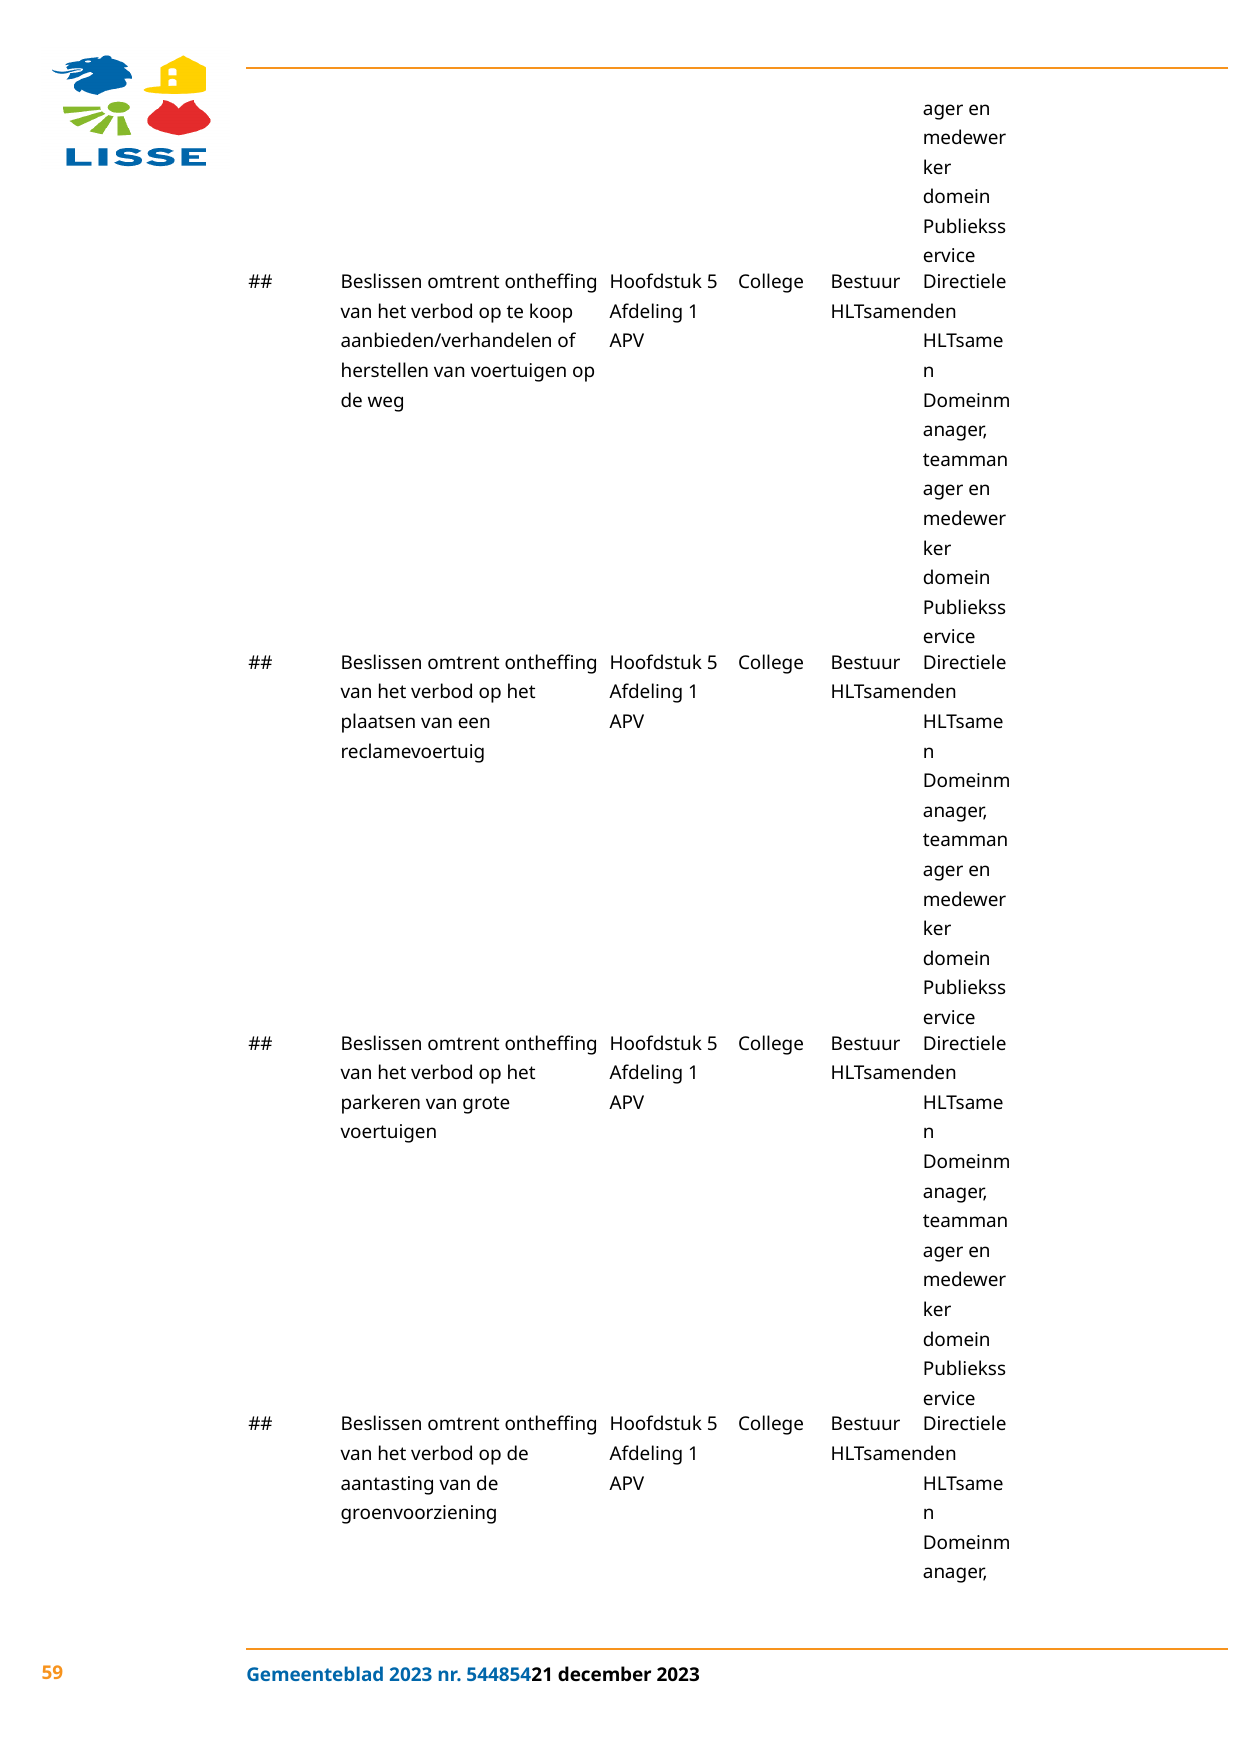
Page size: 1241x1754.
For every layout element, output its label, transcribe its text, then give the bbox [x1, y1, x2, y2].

table_cell [340, 95, 609, 268]
table_cell Bestuur HLTsamen [830, 269, 923, 649]
table_cell Directieleden HLTsamen Domeinmanager, [923, 1411, 1015, 1584]
table_cell ## [248, 1411, 340, 1584]
table_cell [609, 95, 738, 268]
table_cell Beslissen omtrent ontheffing van het verbod op de aantasting van de groenvoorziening [340, 1411, 609, 1584]
table_cell Beslissen omtrent ontheffing van het verbod op het plaatsen van een reclamevoertuig [340, 649, 609, 1030]
table_cell College [738, 1030, 830, 1411]
table_cell Beslissen omtrent ontheffing van het verbod op te koop aanbieden/verhandelen of herstellen van voertuigen op de weg [340, 269, 609, 649]
table_cell ## [248, 1030, 340, 1411]
table_cell Directieleden HLTsamen Domeinmanager, teammanager en medewerker domein Publieksservice [923, 649, 1015, 1030]
table_cell [738, 95, 830, 268]
table_cell College [738, 269, 830, 649]
picture [41, 47, 231, 172]
table_cell [1015, 269, 1152, 649]
table_cell College [738, 1411, 830, 1584]
table_cell [1015, 1030, 1152, 1411]
table_cell Directieleden HLTsamen Domeinmanager, teammanager en medewerker domein Publieksservice [923, 269, 1015, 649]
table_cell Hoofdstuk 5 Afdeling 1 APV [609, 1411, 738, 1584]
table_cell [1015, 95, 1152, 268]
table_cell [1015, 649, 1152, 1030]
table_cell Bestuur HLTsamen [830, 1411, 923, 1584]
table_cell Directieleden HLTsamen Domeinmanager, teammanager en medewerker domein Publieksservice [923, 1030, 1015, 1411]
table_cell Bestuur HLTsamen [830, 649, 923, 1030]
table_cell Hoofdstuk 5 Afdeling 1 APV [609, 1030, 738, 1411]
table_cell ager en medewerker domein Publieksservice [923, 95, 1015, 268]
table_cell Bestuur HLTsamen [830, 1030, 923, 1411]
table_cell [248, 95, 340, 268]
table_cell College [738, 649, 830, 1030]
table_cell [1015, 1411, 1152, 1584]
table_cell ## [248, 269, 340, 649]
table_cell Hoofdstuk 5 Afdeling 1 APV [609, 649, 738, 1030]
table_cell Beslissen omtrent ontheffing van het verbod op het parkeren van grote voertuigen [340, 1030, 609, 1411]
table_cell ## [248, 649, 340, 1030]
table_cell Hoofdstuk 5 Afdeling 1 APV [609, 269, 738, 649]
table_cell [830, 95, 923, 268]
